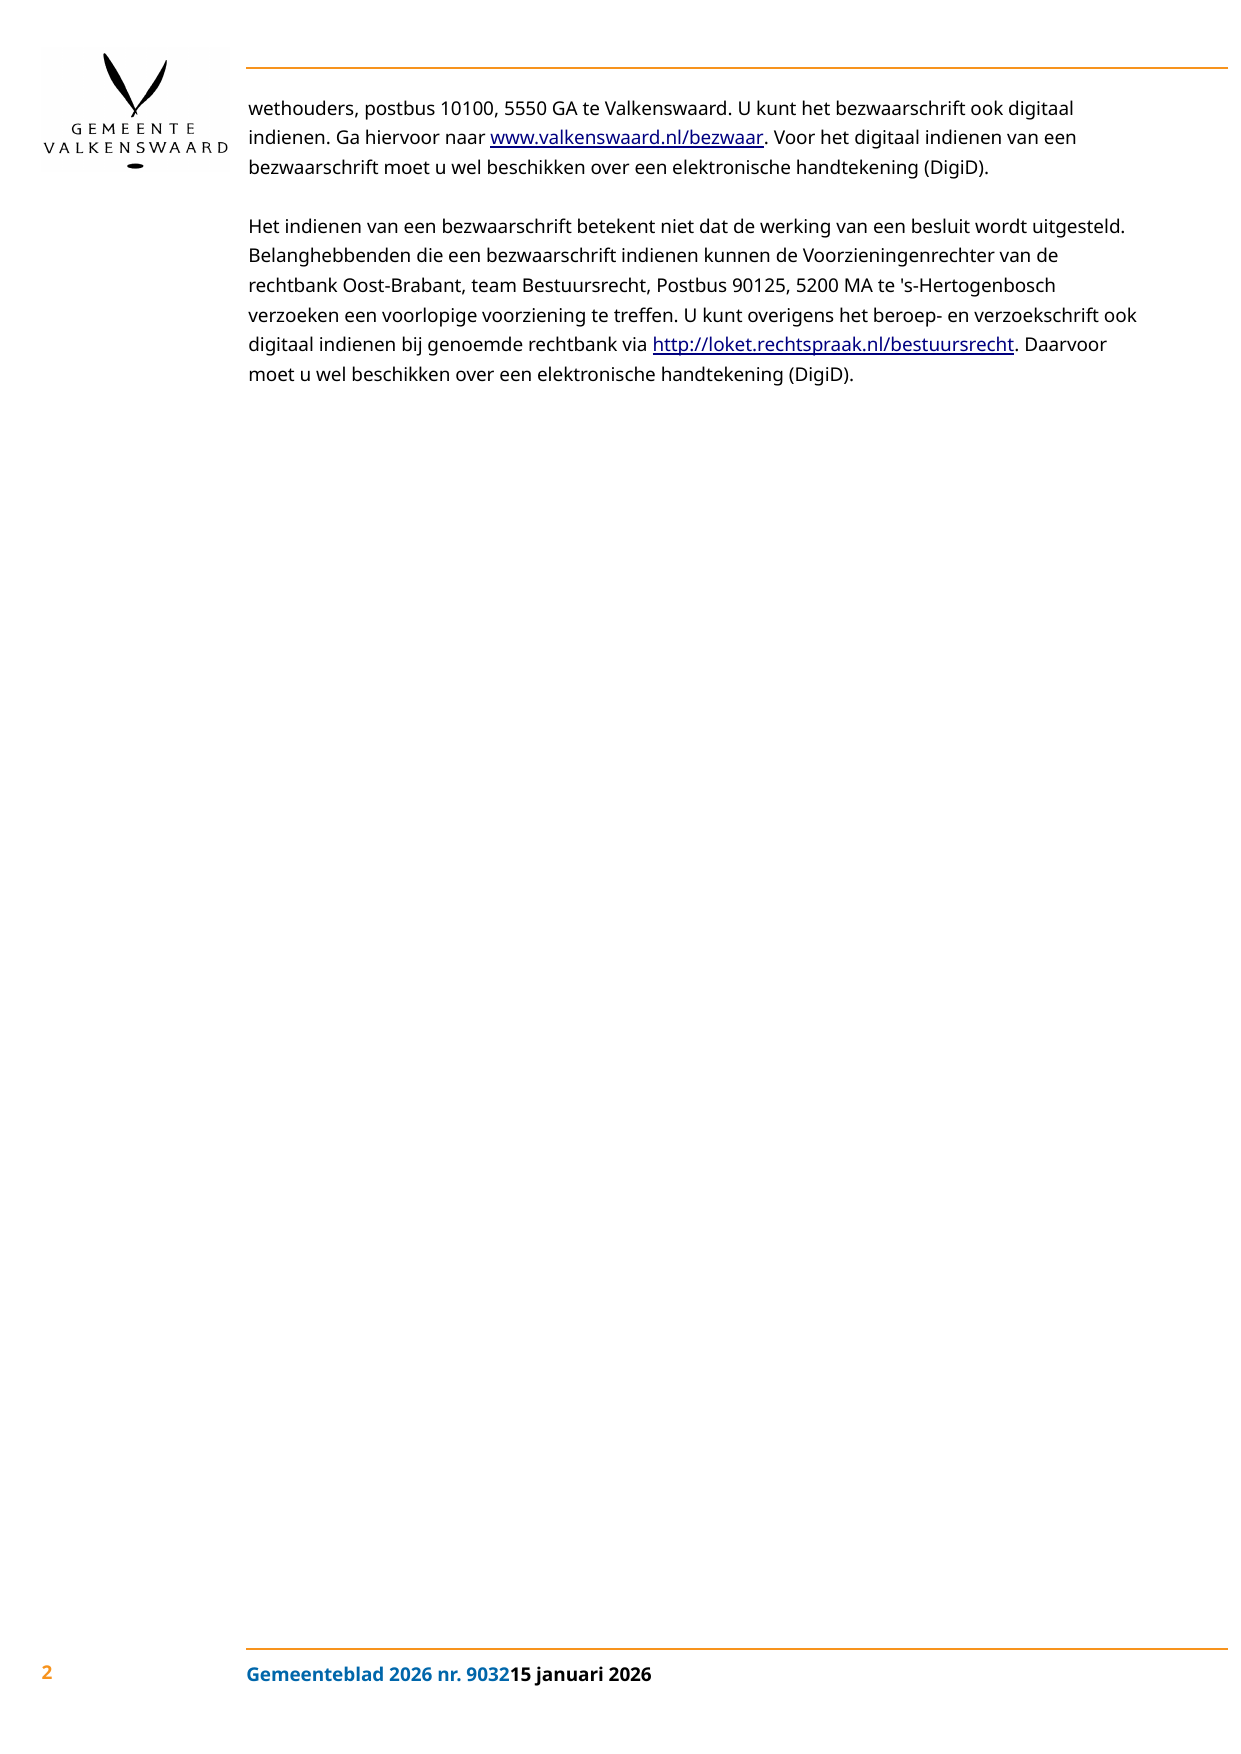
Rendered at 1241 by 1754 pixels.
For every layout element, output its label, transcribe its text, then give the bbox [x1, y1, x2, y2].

text wethouders, postbus 10100, 5550 GA te Valkenswaard. U kunt het bezwaarschrift ook digitaal indienen. Ga hiervoor naar www.valkenswaard.nl/bezwaar. Voor het digitaal indienen van een bezwaarschrift moet u wel beschikken over een elektronische handtekening (DigiD). [248, 95, 1152, 180]
picture [41, 47, 231, 172]
text Het indienen van een bezwaarschrift betekent niet dat de werking van een besluit wordt uitgesteld. Belanghebbenden die een bezwaarschrift indienen kunnen de Voorzieningenrechter van de rechtbank Oost-Brabant, team Bestuursrecht, Postbus 90125, 5200 MA te 's-Hertogenbosch verzoeken een voorlopige voorziening te treffen. U kunt overigens het beroep- en verzoekschrift ook digitaal indienen bij genoemde rechtbank via http://loket.rechtspraak.nl/bestuursrecht. Daarvoor moet u wel beschikken over een elektronische handtekening (DigiD). [248, 213, 1152, 387]
